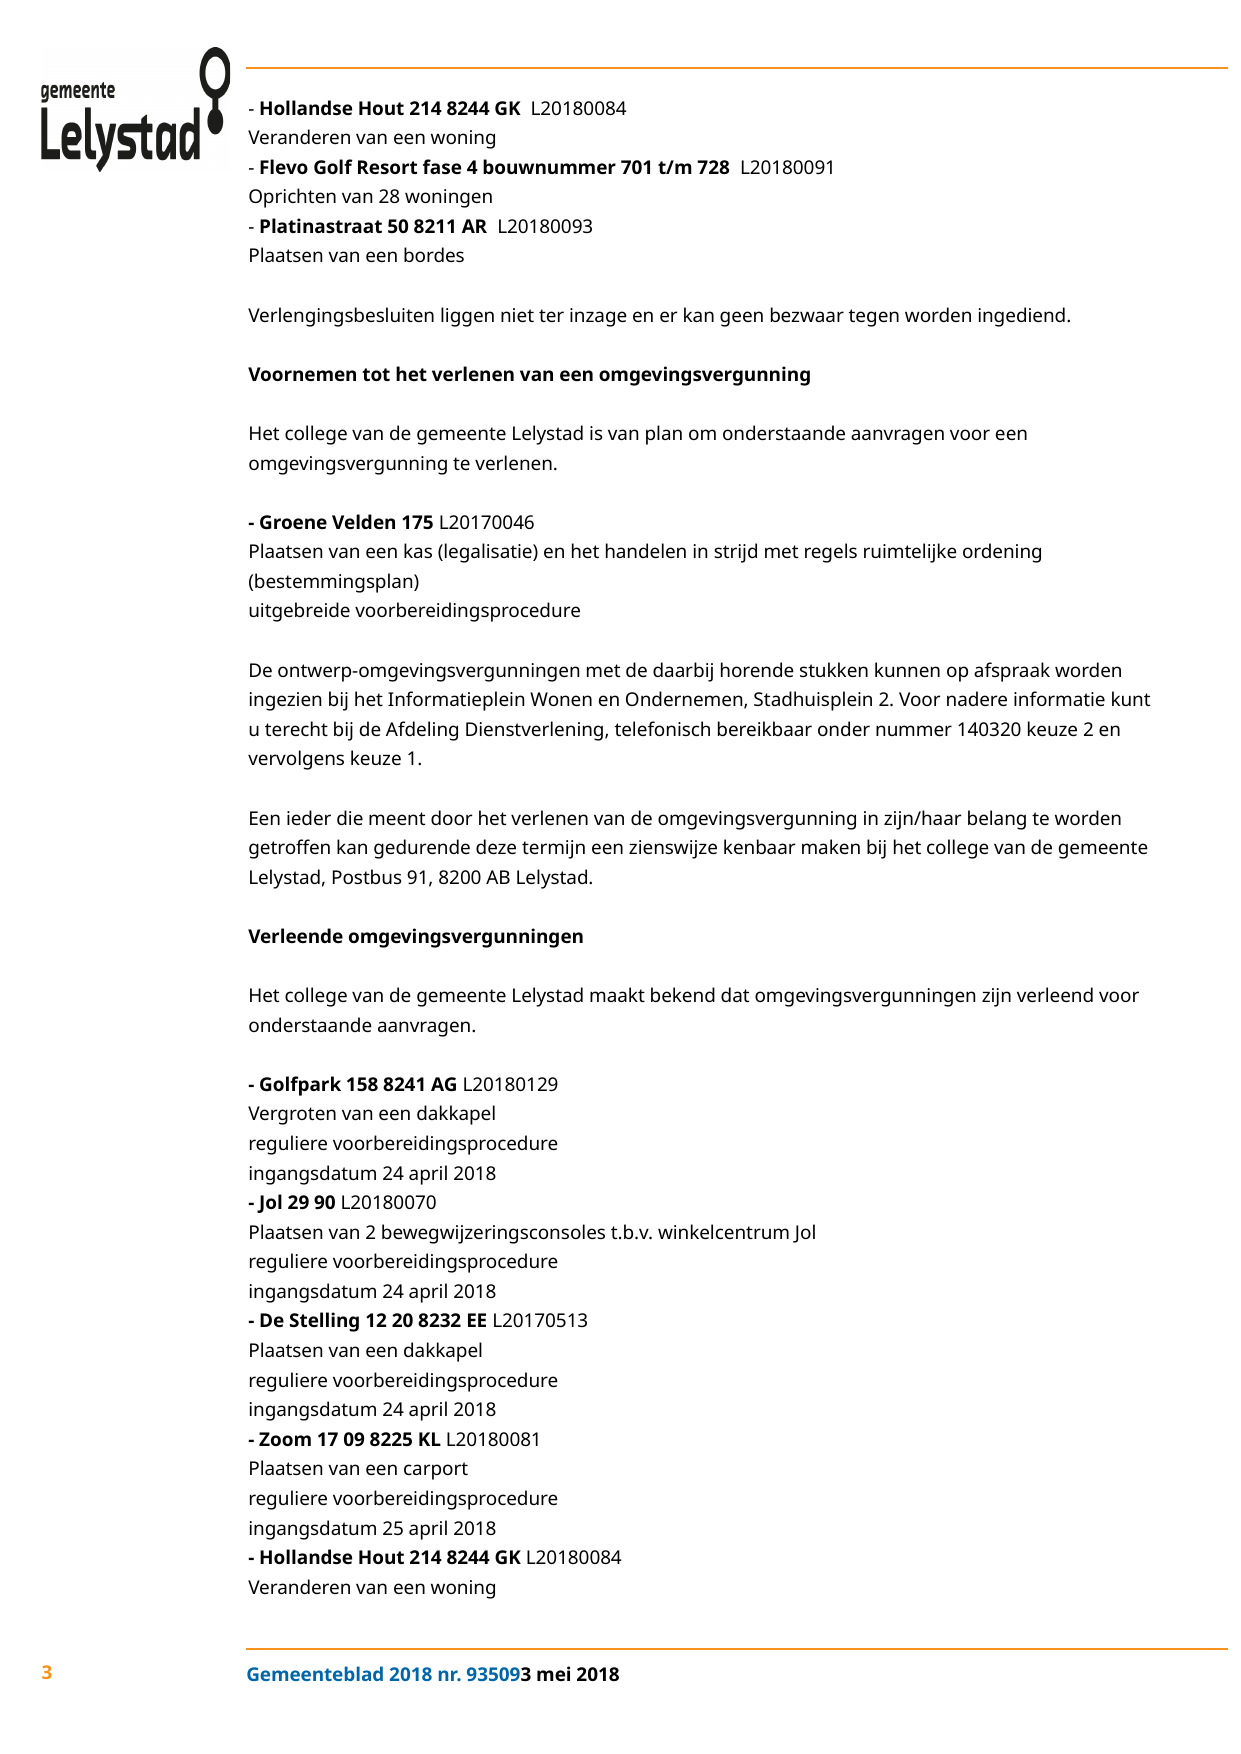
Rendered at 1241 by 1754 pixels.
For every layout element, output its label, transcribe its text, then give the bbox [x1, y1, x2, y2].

text - Groene Velden 175 L20170046 [248, 509, 1152, 535]
text - Flevo Golf Resort fase 4 bouwnummer 701 t/m 728 L20180091 [248, 154, 1152, 180]
text reguliere voorbereidingsprocedure [248, 1367, 1152, 1393]
text Oprichten van 28 woningen [248, 183, 1152, 209]
text ingangsdatum 24 april 2018 [248, 1278, 1152, 1304]
text reguliere voorbereidingsprocedure [248, 1485, 1152, 1511]
text Plaatsen van een carport [248, 1456, 1152, 1481]
text ingangsdatum 25 april 2018 [248, 1515, 1152, 1541]
text - Platinastraat 50 8211 AR L20180093 [248, 213, 1152, 239]
text Plaatsen van een bordes [248, 243, 1152, 268]
text - Zoom 17 09 8225 KL L20180081 [248, 1426, 1152, 1452]
text Een ieder die meent door het verlenen van de omgevingsvergunning in zijn/haar belang te worden getroffen kan gedurende deze termijn een zienswijze kenbaar maken bij het college van de gemeente Lelystad, Postbus 91, 8200 AB Lelystad. [248, 805, 1152, 890]
text Voornemen tot het verlenen van een omgevingsvergunning [248, 361, 1152, 387]
text - De Stelling 12 20 8232 EE L20170513 [248, 1308, 1152, 1333]
text Plaatsen van een dakkapel [248, 1337, 1152, 1363]
text ingangsdatum 24 april 2018 [248, 1396, 1152, 1422]
text Veranderen van een woning [248, 1574, 1152, 1600]
text - Hollandse Hout 214 8244 GK L20180084 [248, 1544, 1152, 1570]
text - Hollandse Hout 214 8244 GK L20180084 [248, 95, 1152, 121]
text Plaatsen van 2 bewegwijzeringsconsoles t.b.v. winkelcentrum Jol [248, 1219, 1152, 1245]
text Verleende omgevingsvergunningen [248, 923, 1152, 949]
text De ontwerp-omgevingsvergunningen met de daarbij horende stukken kunnen op afspraak worden ingezien bij het Informatieplein Wonen en Ondernemen, Stadhuisplein 2. Voor nadere informatie kunt u terecht bij de Afdeling Dienstverlening, telefonisch bereikbaar onder nummer 140320 keuze 2 en vervolgens keuze 1. [248, 657, 1152, 771]
text uitgebreide voorbereidingsprocedure [248, 598, 1152, 623]
text Het college van de gemeente Lelystad is van plan om onderstaande aanvragen voor een omgevingsvergunning te verlenen. [248, 420, 1152, 476]
text Het college van de gemeente Lelystad maakt bekend dat omgevingsvergunningen zijn verleend voor onderstaande aanvragen. [248, 982, 1152, 1038]
text reguliere voorbereidingsprocedure [248, 1248, 1152, 1274]
text Vergroten van een dakkapel [248, 1101, 1152, 1126]
text Veranderen van een woning [248, 124, 1152, 150]
text - Jol 29 90 L20180070 [248, 1189, 1152, 1215]
text ingangsdatum 24 april 2018 [248, 1160, 1152, 1186]
text reguliere voorbereidingsprocedure [248, 1130, 1152, 1156]
picture [41, 47, 231, 172]
text - Golfpark 158 8241 AG L20180129 [248, 1071, 1152, 1097]
text Plaatsen van een kas (legalisatie) en het handelen in strijd met regels ruimtelijke ordening (bestemmingsplan) [248, 538, 1152, 594]
text Verlengingsbesluiten liggen niet ter inzage en er kan geen bezwaar tegen worden ingediend. [248, 302, 1152, 328]
